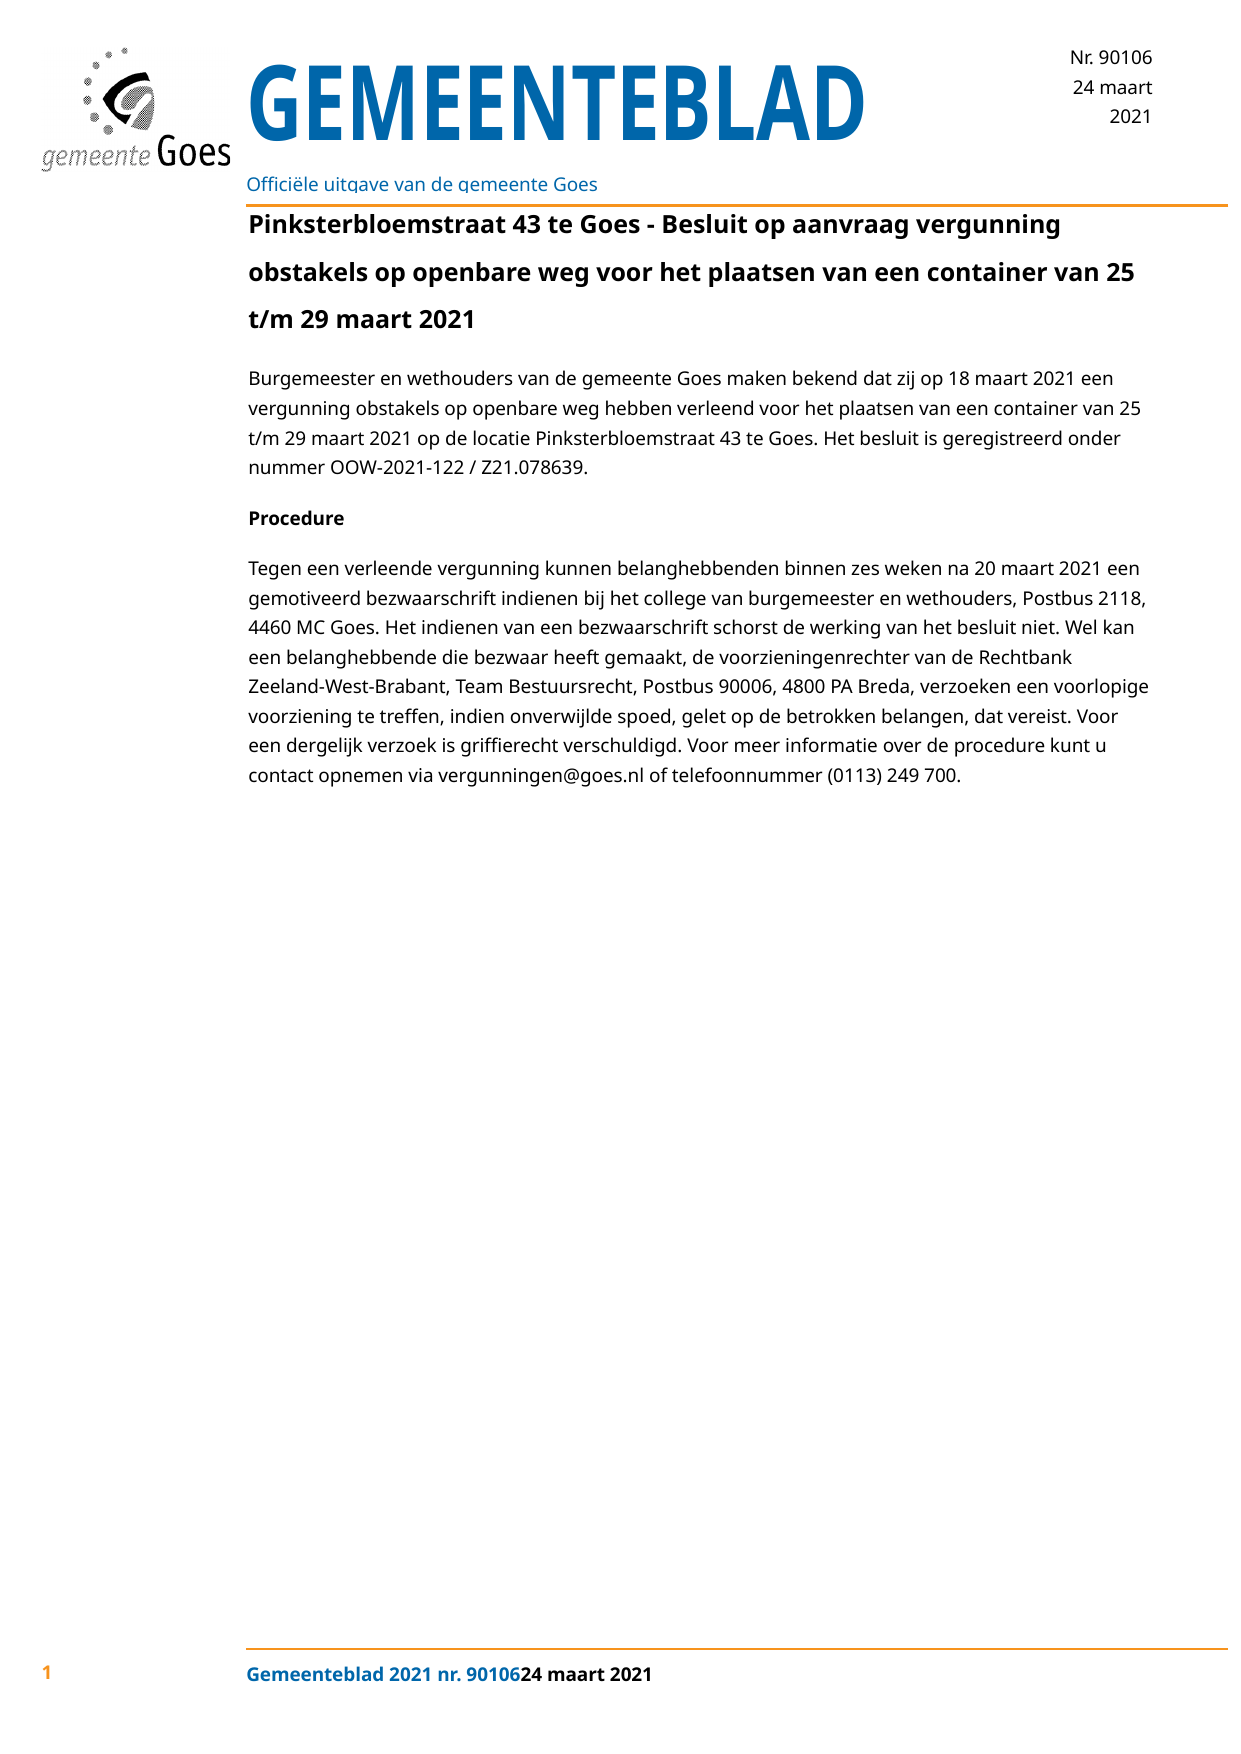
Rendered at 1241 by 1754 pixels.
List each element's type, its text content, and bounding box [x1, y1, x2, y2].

text Procedure [248, 505, 1152, 530]
text Tegen een verleende vergunning kunnen belanghebbenden binnen zes weken na 20 maart 2021 een gemotiveerd bezwaarschrift indienen bij het college van burgemeester en wethouders, Postbus 2118, 4460 MC Goes. Het indienen van een bezwaarschrift schorst de werking van het besluit niet. Wel kan een belanghebbende die bezwaar heeft gemaakt, de voorzieningenrechter van de Rechtbank Zeeland-West-Brabant, Team Bestuursrecht, Postbus 90006, 4800 PA Breda, verzoeken een voorlopige voorziening te treffen, indien onverwijlde spoed, gelet op de betrokken belangen, dat vereist. Voor een dergelijk verzoek is griffierecht verschuldigd. Voor meer informatie over de procedure kunt u contact opnemen via vergunningen@goes.nl of telefoonnummer (0113) 249 700. [248, 555, 1152, 788]
picture [41, 47, 231, 172]
text Burgemeester en wethouders van de gemeente Goes maken bekend dat zij op 18 maart 2021 een vergunning obstakels op openbare weg hebben verleend voor het plaatsen van een container van 25 t/m 29 maart 2021 op de locatie Pinksterbloemstraat 43 te Goes. Het besluit is geregistreerd onder nummer OOW-2021-122 / Z21.078639. [248, 366, 1152, 480]
text Pinksterbloemstraat 43 te Goes - Besluit op aanvraag vergunning obstakels op openbare weg voor het plaatsen van een container van 25 t/m 29 maart 2021 [248, 207, 1152, 336]
